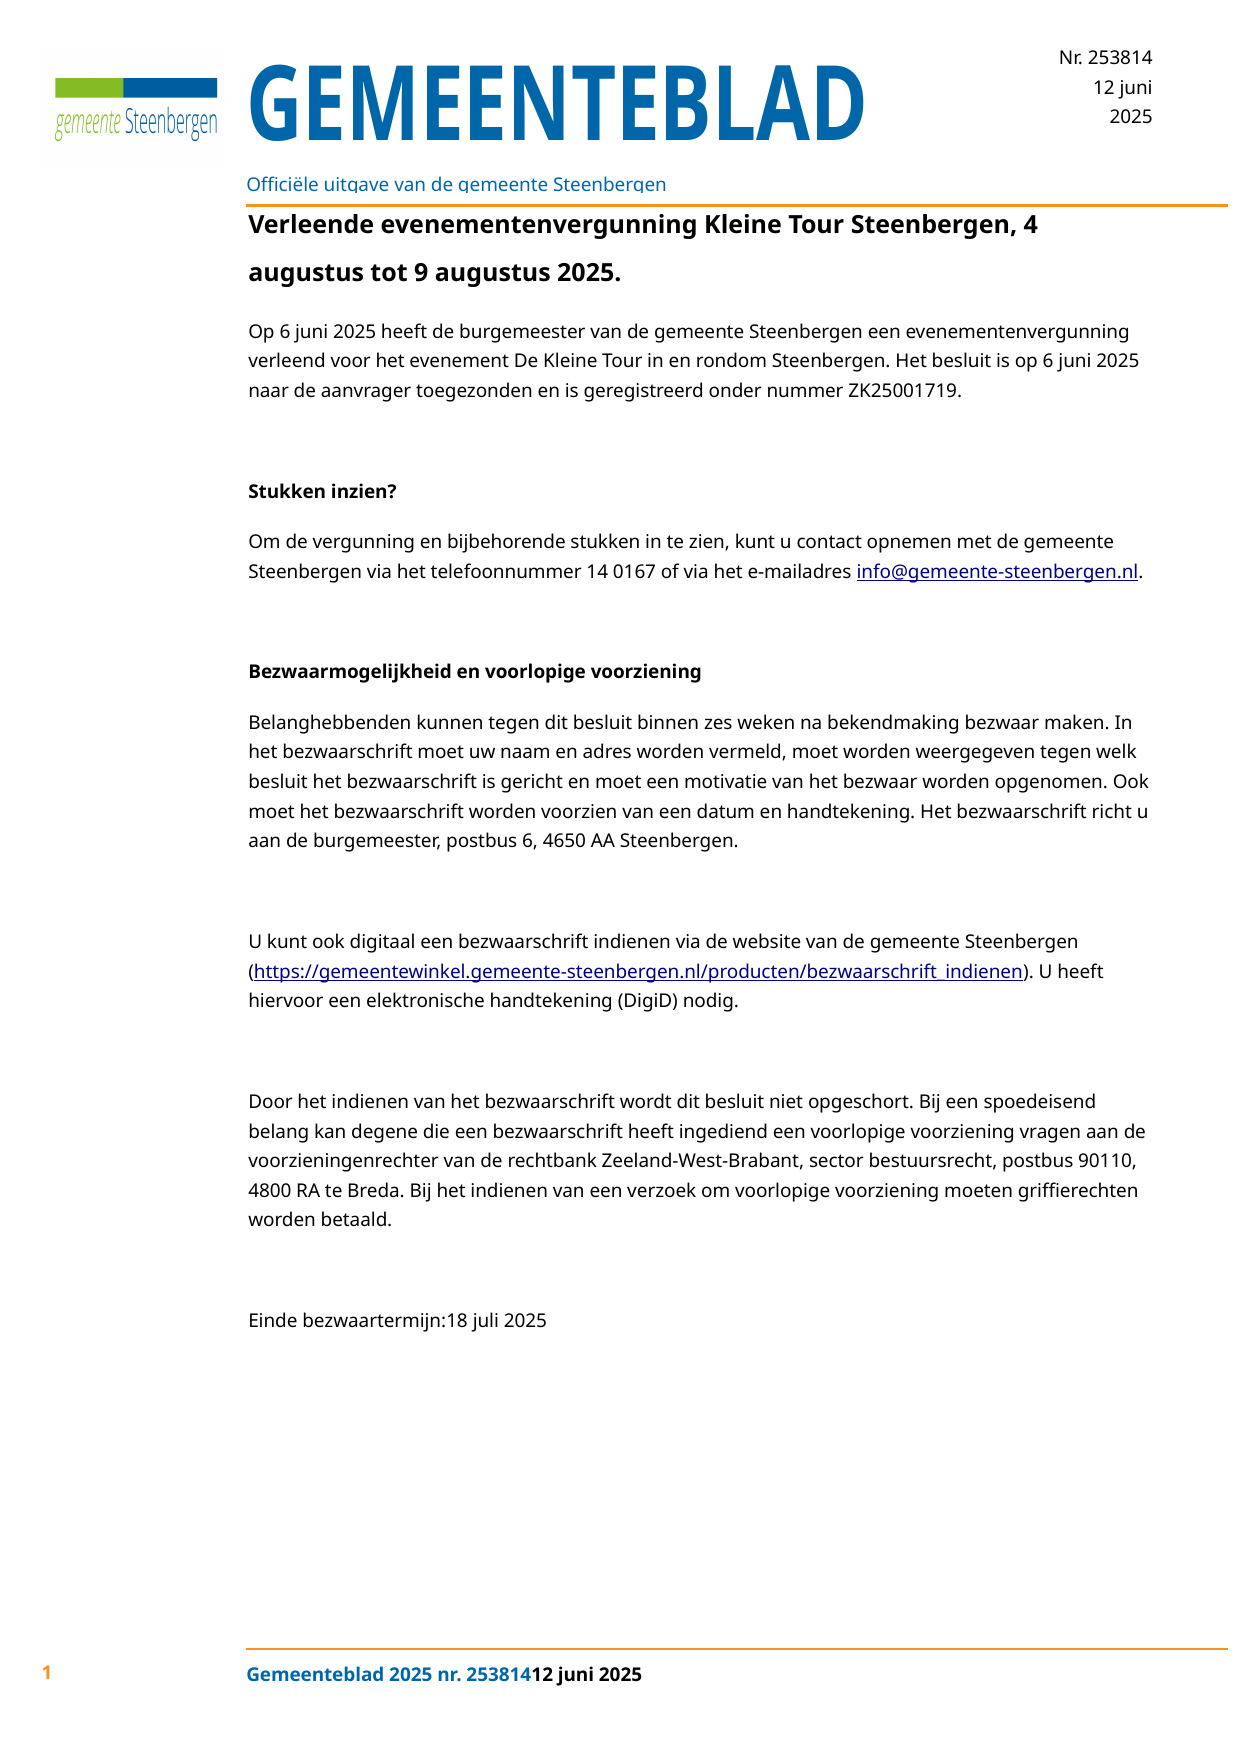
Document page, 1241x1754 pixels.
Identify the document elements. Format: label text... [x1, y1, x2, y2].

text Door het indienen van het bezwaarschrift wordt dit besluit niet opgeschort. Bij een spoedeisend belang kan degene die een bezwaarschrift heeft ingediend een voorlopige voorziening vragen aan de voorzieningenrechter van de rechtbank Zeeland-West-Brabant, sector bestuursrecht, postbus 90110, 4800 RA te Breda. Bij het indienen van een verzoek om voorlopige voorziening moeten griffierechten worden betaald. [248, 1088, 1152, 1232]
picture [41, 47, 231, 172]
text Bezwaarmogelijkheid en voorlopige voorziening [248, 659, 1152, 684]
text Belanghebbenden kunnen tegen dit besluit binnen zes weken na bekendmaking bezwaar maken. In het bezwaarschrift moet uw naam en adres worden vermeld, moet worden weergegeven tegen welk besluit het bezwaarschrift is gericht en moet een motivatie van het bezwaar worden opgenomen. Ook moet het bezwaarschrift worden voorzien van een datum en handtekening. Het bezwaarschrift richt u aan de burgemeester, postbus 6, 4650 AA Steenbergen. [248, 709, 1152, 853]
text Om de vergunning en bijbehorende stukken in te zien, kunt u contact opnemen met de gemeente Steenbergen via het telefoonnummer 14 0167 of via het e-mailadres info@gemeente-steenbergen.nl. [248, 528, 1152, 584]
text Stukken inzien? [248, 478, 1152, 504]
text Op 6 juni 2025 heeft de burgemeester van de gemeente Steenbergen een evenementenvergunning verleend voor het evenement De Kleine Tour in en rondom Steenbergen. Het besluit is op 6 juni 2025 naar de aanvrager toegezonden en is geregistreerd onder nummer ZK25001719. [248, 318, 1152, 403]
text Verleende evenementenvergunning Kleine Tour Steenbergen, 4 augustus tot 9 augustus 2025. [248, 207, 1152, 288]
text Einde bezwaartermijn:18 juli 2025 [248, 1307, 1152, 1333]
text ­ [248, 1257, 1152, 1283]
text U kunt ook digitaal een bezwaarschrift indienen via de website van de gemeente Steenbergen (https://gemeentewinkel.gemeente-steenbergen.nl/producten/bezwaarschrift_indienen). U heeft hiervoor een elektronische handtekening (DigiD) nodig. [248, 928, 1152, 1013]
